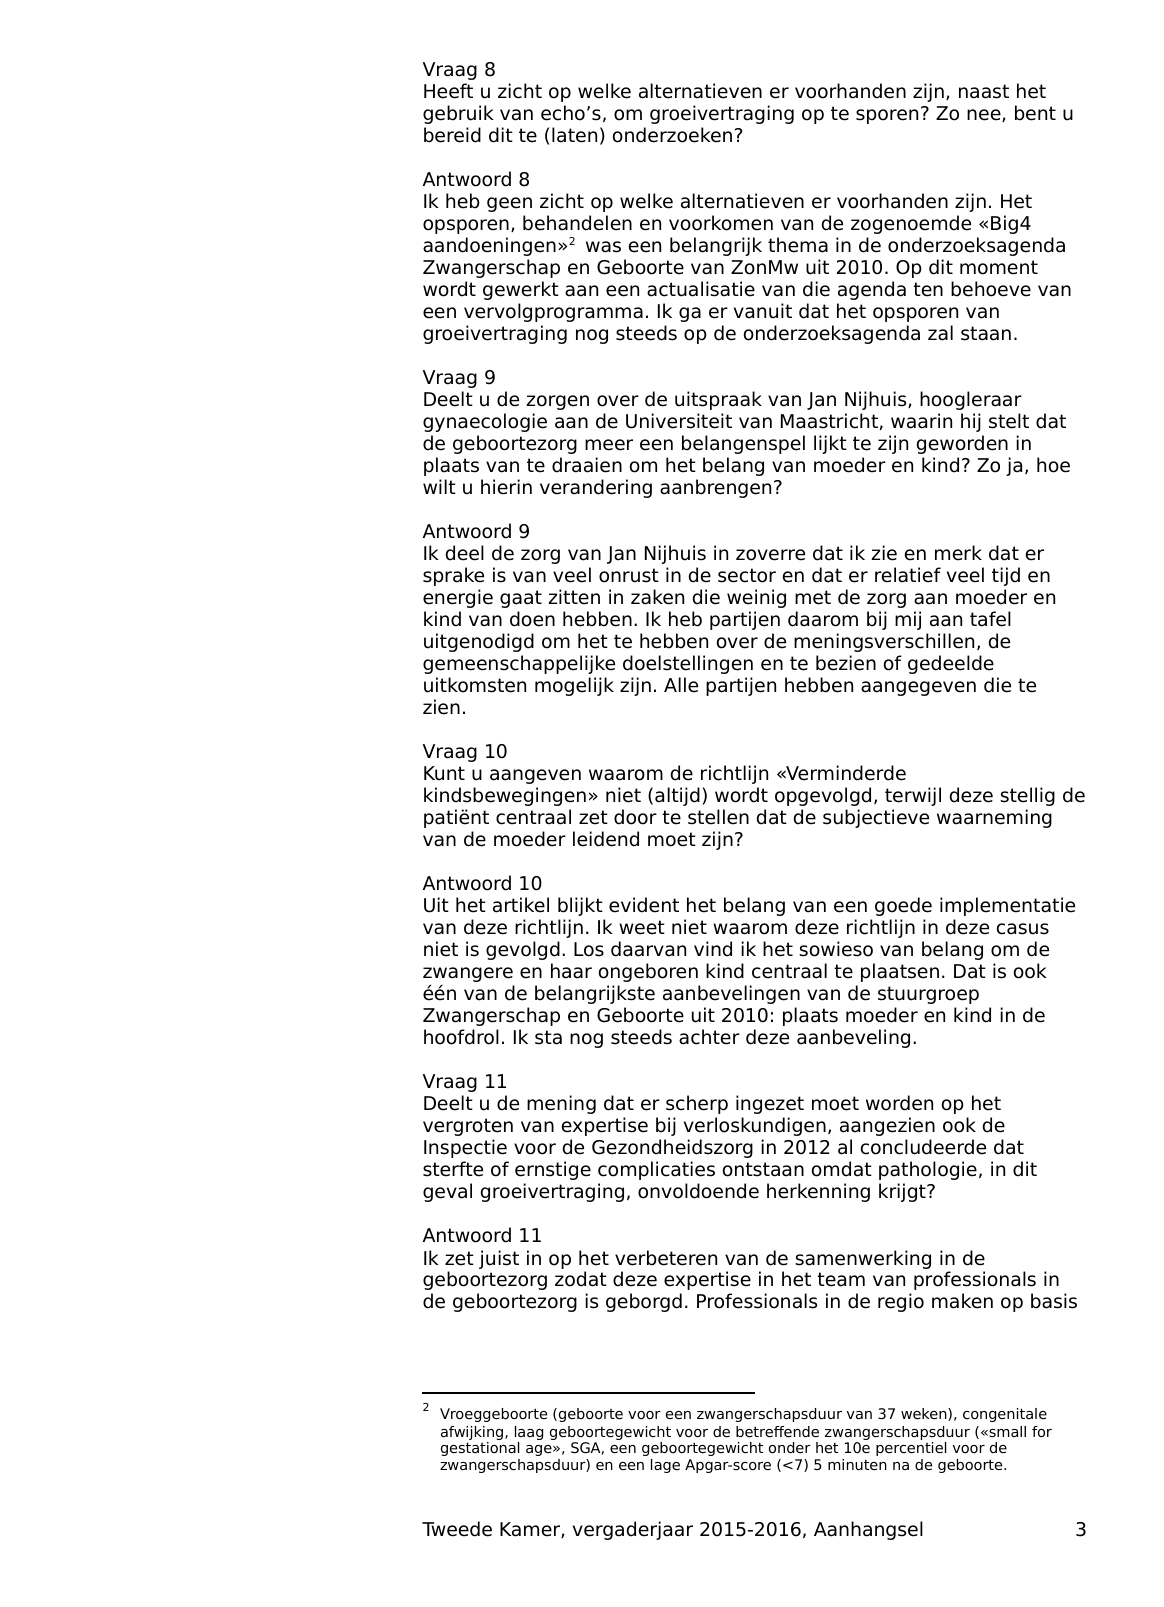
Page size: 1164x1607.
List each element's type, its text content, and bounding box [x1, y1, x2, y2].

text Ik zet juist in op het verbeteren van de samenwerking in de geboortezorg zodat deze expertise in het team van professionals in de geboortezorg is geborgd. Professionals in de regio maken op basis [422, 1247, 1087, 1313]
text Vraag 8 [422, 59, 1087, 81]
text Vraag 11 [422, 1071, 1087, 1093]
text Ik deel de zorg van Jan Nijhuis in zoverre dat ik zie en merk dat er sprake is van veel onrust in de sector en dat er relatief veel tijd en energie gaat zitten in zaken die weinig met de zorg aan moeder en kind van doen hebben. Ik heb partijen daarom bij mij aan tafel uitgenodigd om het te hebben over de meningsverschillen, de gemeenschappelijke doelstellingen en te bezien of gedeelde uitkomsten mogelijk zijn. Alle partijen hebben aangegeven die te zien. [422, 543, 1087, 719]
text Antwoord 9 [422, 521, 1087, 543]
text Deelt u de mening dat er scherp ingezet moet worden op het vergroten van expertise bij verloskundigen, aangezien ook de Inspectie voor de Gezondheidszorg in 2012 al concludeerde dat sterfte of ernstige complicaties ontstaan omdat pathologie, in dit geval groeivertraging, onvoldoende herkenning krijgt? [422, 1093, 1087, 1203]
text Heeft u zicht op welke alternatieven er voorhanden zijn, naast het gebruik van echo’s, om groeivertraging op te sporen? Zo nee, bent u bereid dit te (laten) onderzoeken? [422, 81, 1087, 147]
text Antwoord 11 [422, 1225, 1087, 1247]
text Antwoord 8 [422, 169, 1087, 191]
text Vraag 10 [422, 741, 1087, 763]
text Deelt u de zorgen over de uitspraak van Jan Nijhuis, hoogleraar gynaecologie aan de Universiteit van Maastricht, waarin hij stelt dat de geboortezorg meer een belangenspel lijkt te zijn geworden in plaats van te draaien om het belang van moeder en kind? Zo ja, hoe wilt u hierin verandering aanbrengen? [422, 389, 1087, 499]
text Antwoord 10 [422, 873, 1087, 895]
text Ik heb geen zicht op welke alternatieven er voorhanden zijn. Het opsporen, behandelen en voorkomen van de zogenoemde «Big4 aandoeningen» was een belangrijk thema in de onderzoeksagenda Zwangerschap en Geboorte van ZonMw uit 2010. Op dit moment wordt gewerkt aan een actualisatie van die agenda ten behoeve van een vervolgprogramma. Ik ga er vanuit dat het opsporen van groeivertraging nog steeds op de onderzoeksagenda zal staan. [422, 191, 1087, 345]
text Vroeggeboorte (geboorte voor een zwangerschapsduur van 37 weken), congenitale afwijking, laag geboortegewicht voor de betreffende zwangerschapsduur («small for gestational age», SGA, een geboortegewicht onder het 10e percentiel voor de zwangerschapsduur) en een lage Apgar-score (<7) 5 minuten na de geboorte. [422, 1402, 1087, 1474]
text Uit het artikel blijkt evident het belang van een goede implementatie van deze richtlijn. Ik weet niet waarom deze richtlijn in deze casus niet is gevolgd. Los daarvan vind ik het sowieso van belang om de zwangere en haar ongeboren kind centraal te plaatsen. Dat is ook één van de belangrijkste aanbevelingen van de stuurgroep Zwangerschap en Geboorte uit 2010: plaats moeder en kind in de hoofdrol. Ik sta nog steeds achter deze aanbeveling. [422, 895, 1087, 1049]
text Kunt u aangeven waarom de richtlijn «Verminderde kindsbewegingen» niet (altijd) wordt opgevolgd, terwijl deze stellig de patiënt centraal zet door te stellen dat de subjectieve waarneming van de moeder leidend moet zijn? [422, 763, 1087, 851]
text Vraag 9 [422, 367, 1087, 389]
